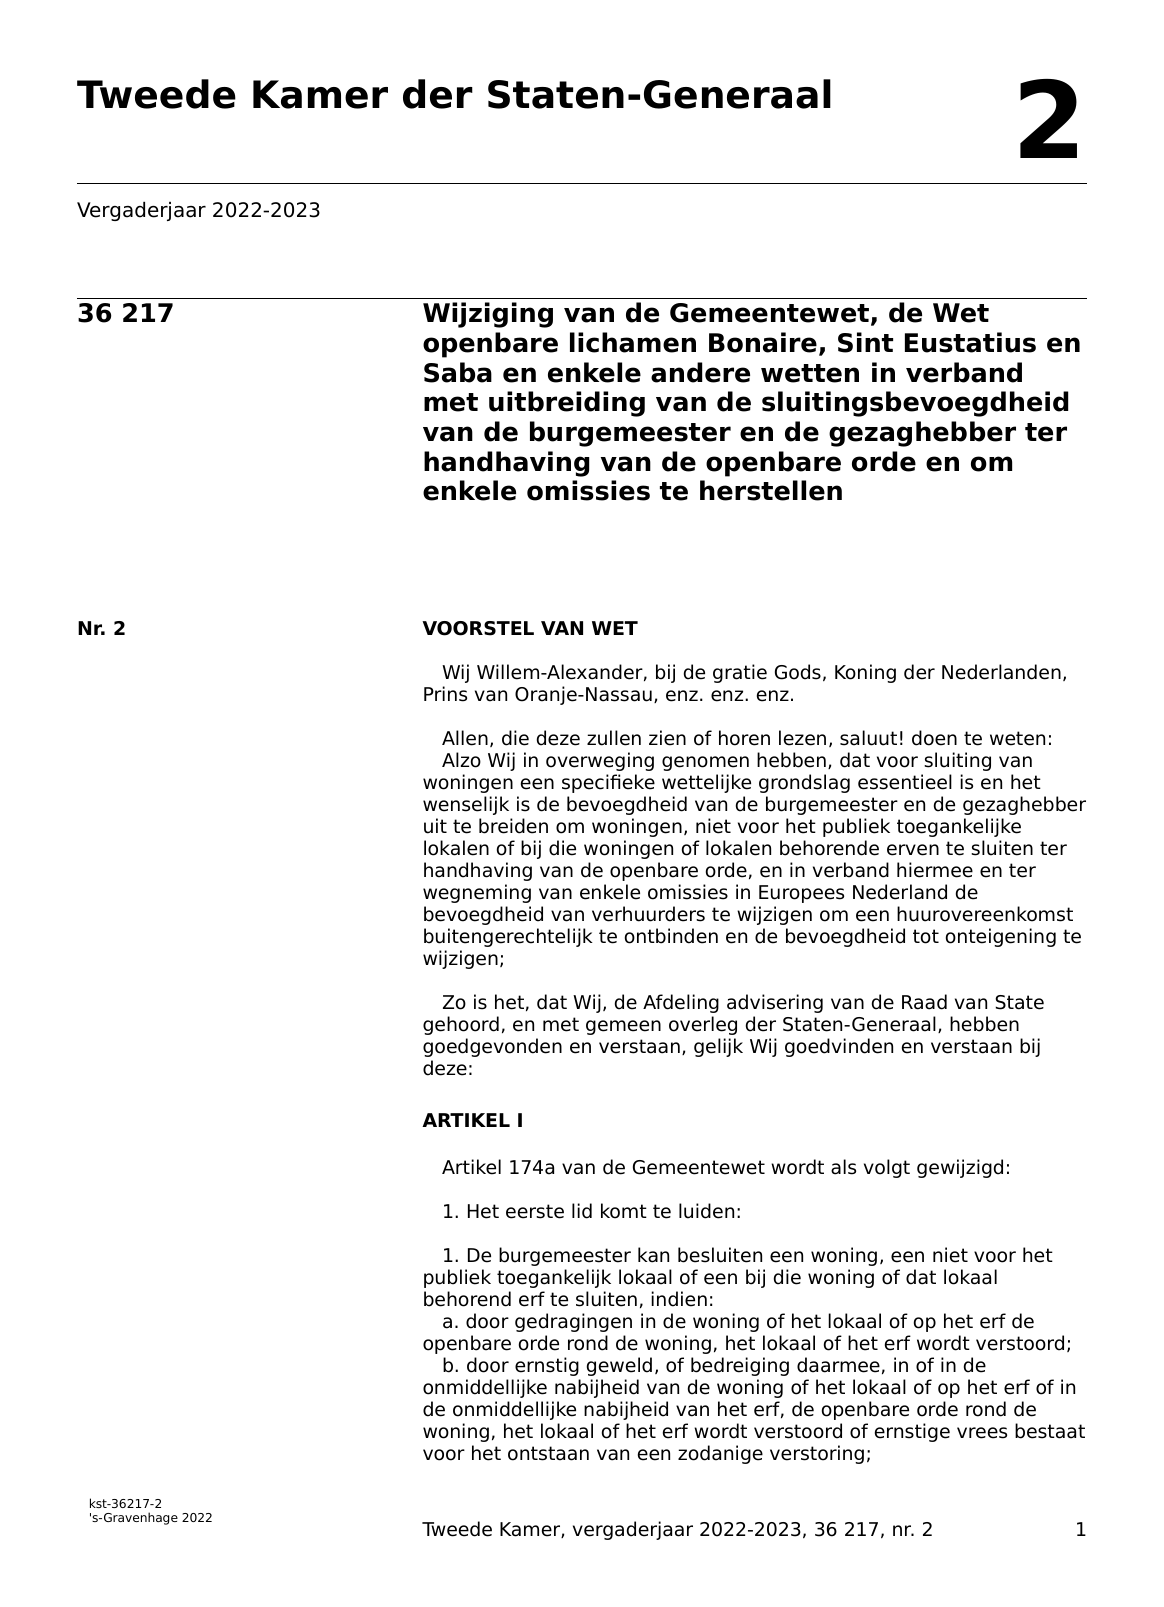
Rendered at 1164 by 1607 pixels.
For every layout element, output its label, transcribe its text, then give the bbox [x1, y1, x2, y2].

text kst-36217-2 [88, 1497, 323, 1511]
text Wij Willem-Alexander, bij de gratie Gods, Koning der Nederlanden, Prins van Oranje-Nassau, enz. enz. enz. [422, 662, 1087, 706]
text 1. Het eerste lid komt te luiden: [422, 1201, 1087, 1223]
text Zo is het, dat Wij, de Afdeling advisering van de Raad van State gehoord, en met gemeen overleg der Staten-Generaal, hebben goedgevonden en verstaan, gelijk Wij goedvinden en verstaan bij deze: [422, 992, 1087, 1080]
text Artikel 174a van de Gemeentewet wordt als volgt gewijzigd: [422, 1157, 1087, 1179]
text a. door gedragingen in de woning of het lokaal of op het erf de openbare orde rond de woning, het lokaal of het erf wordt verstoord; [422, 1311, 1087, 1355]
subtitle 36 217 Wijziging van de Gemeentewet, de Wet openbare lichamen Bonaire, Sint Eustatius en Saba en enkele andere wetten in verband met uitbreiding van de sluitingsbevoegdheid van de burgemeester en de gezaghebber ter handhaving van de openbare orde en om enkele omissies te herstellen [77, 299, 1087, 507]
text Alzo Wij in overweging genomen hebben, dat voor sluiting van woningen een specifieke wettelijke grondslag essentieel is en het wenselijk is de bevoegdheid van de burgemeester en de gezaghebber uit te breiden om woningen, niet voor het publiek toegankelijke lokalen of bij die woningen of lokalen behorende erven te sluiten ter handhaving van de openbare orde, en in verband hiermee en ter wegneming van enkele omissies in Europees Nederland de bevoegdheid van verhuurders te wijzigen om een huurovereenkomst buitengerechtelijk te ontbinden en de bevoegdheid tot onteigening te wijzigen; [422, 750, 1087, 970]
text 1. De burgemeester kan besluiten een woning, een niet voor het publiek toegankelijk lokaal of een bij die woning of dat lokaal behorend erf te sluiten, indien: [422, 1245, 1087, 1311]
text 's-Gravenhage 2022 [88, 1511, 323, 1525]
text b. door ernstig geweld, of bedreiging daarmee, in of in de onmiddellijke nabijheid van de woning of het lokaal of op het erf of in de onmiddellijke nabijheid van het erf, de openbare orde rond de woning, het lokaal of het erf wordt verstoord of ernstige vrees bestaat voor het ontstaan van een zodanige verstoring; [422, 1355, 1087, 1465]
subtitle ARTIKEL I [422, 1110, 1087, 1132]
text Allen, die deze zullen zien of horen lezen, saluut! doen te weten: [422, 728, 1087, 750]
table_header 2 [886, 59, 1087, 183]
table_header Tweede Kamer der Staten-Generaal [77, 59, 886, 183]
table_cell Vergaderjaar 2022-2023 [77, 184, 1087, 298]
subtitle Nr. 2 VOORSTEL VAN WET [77, 618, 1087, 640]
